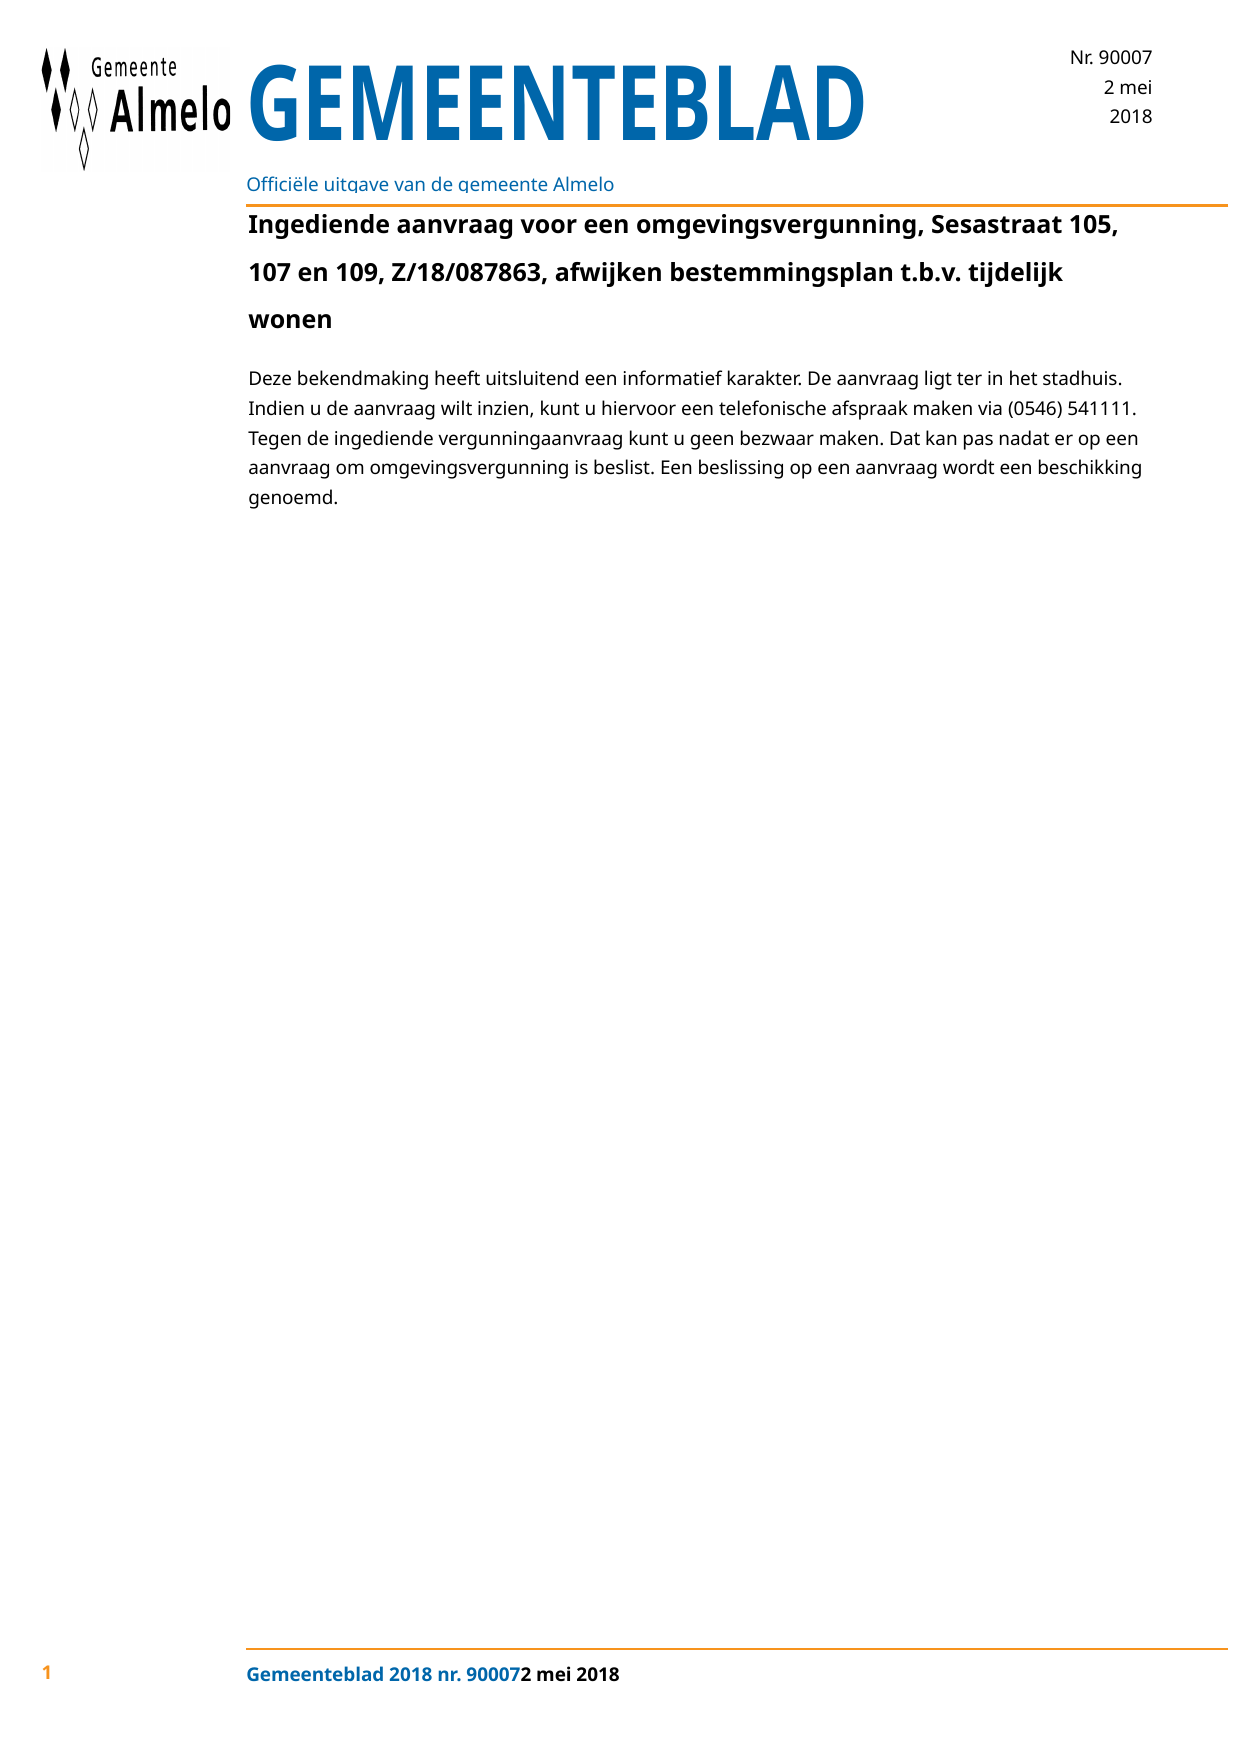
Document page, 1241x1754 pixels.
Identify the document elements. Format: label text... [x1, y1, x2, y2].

picture [41, 47, 231, 172]
text Ingediende aanvraag voor een omgevingsvergunning, Sesastraat 105, 107 en 109, Z/18/087863, afwijken bestemmingsplan t.b.v. tijdelijk wonen [248, 207, 1152, 336]
text Deze bekendmaking heeft uitsluitend een informatief karakter. De aanvraag ligt ter in het stadhuis. Indien u de aanvraag wilt inzien, kunt u hiervoor een telefonische afspraak maken via (0546) 541111. Tegen de ingediende vergunningaanvraag kunt u geen bezwaar maken. Dat kan pas nadat er op een aanvraag om omgevingsvergunning is beslist. Een beslissing op een aanvraag wordt een beschikking genoemd. [248, 366, 1152, 509]
